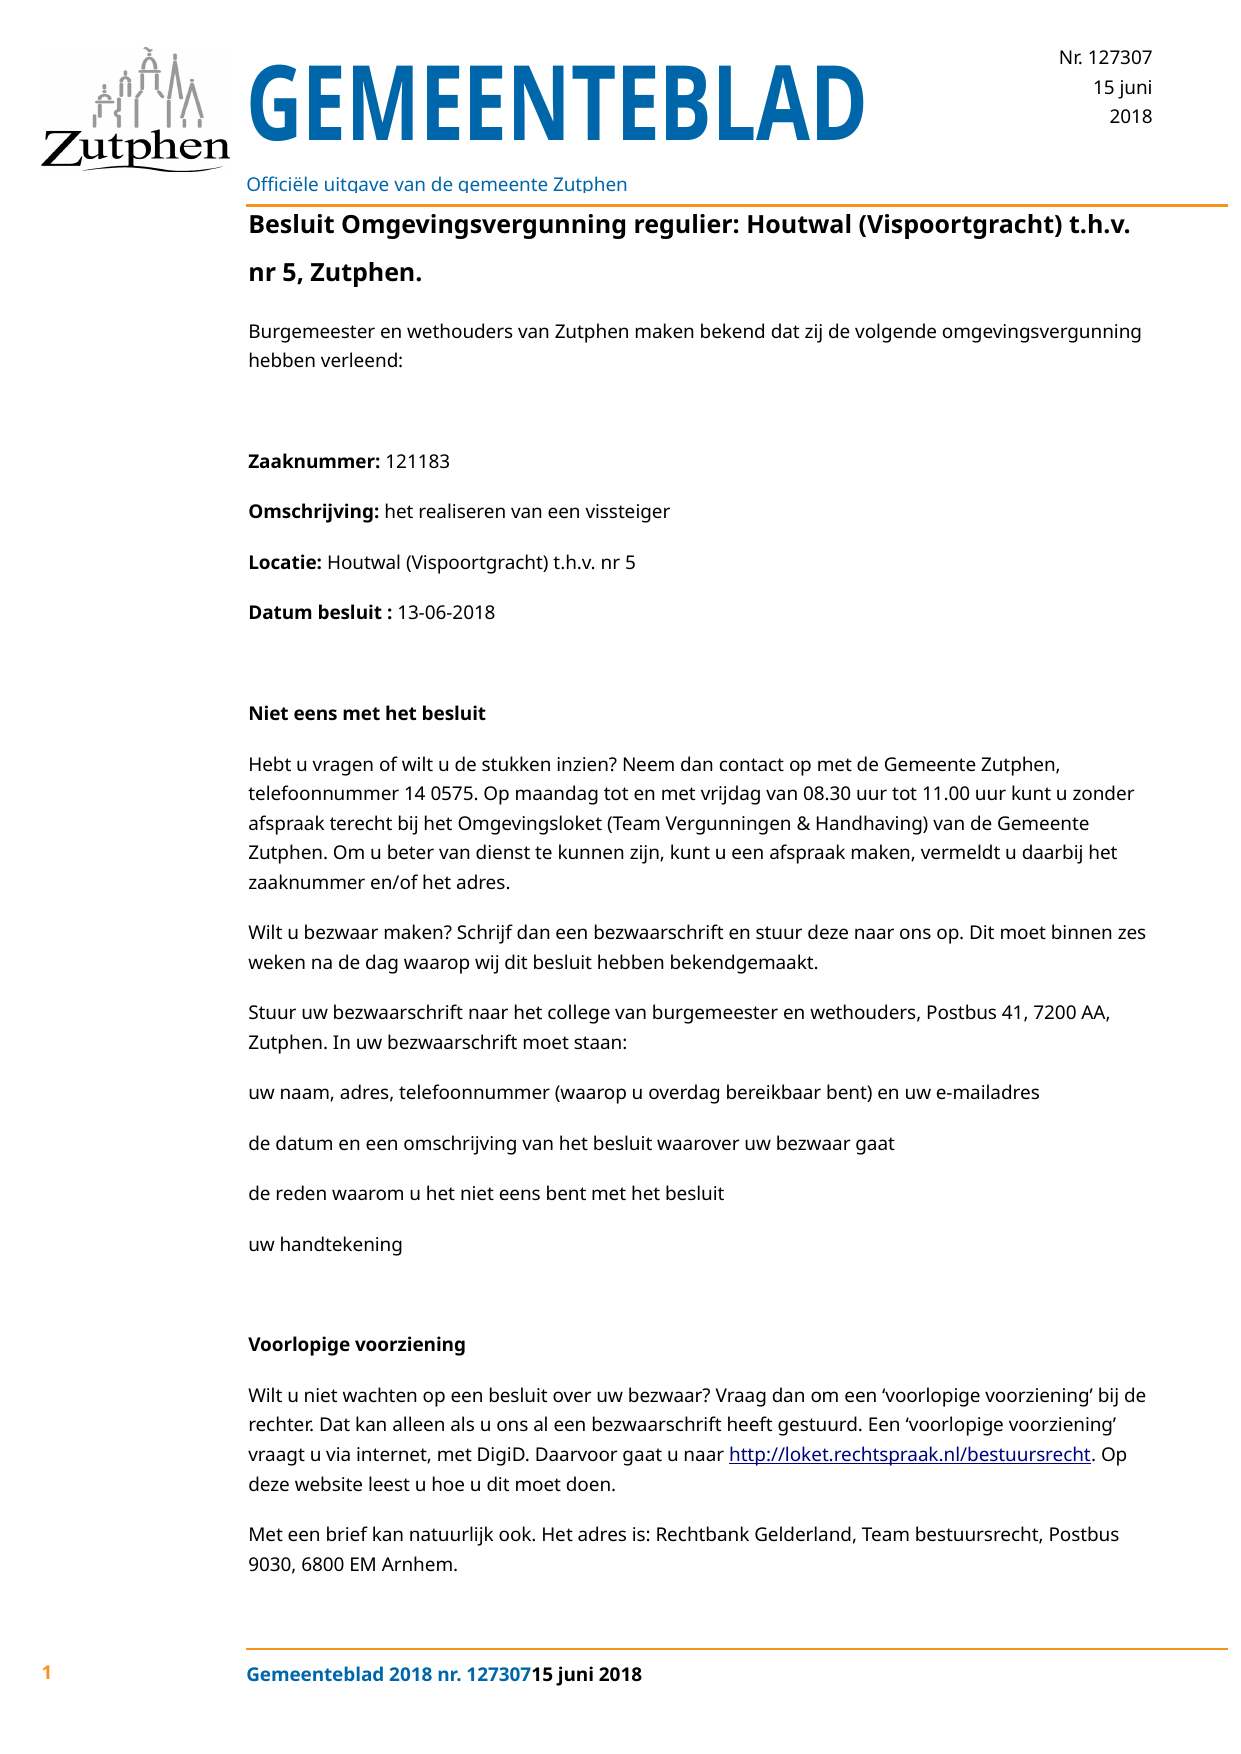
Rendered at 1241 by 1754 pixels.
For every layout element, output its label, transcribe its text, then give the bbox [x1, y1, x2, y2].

text Zaaknummer: 121183 [248, 448, 1152, 474]
text uw naam, adres, telefoonnummer (waarop u overdag bereikbaar bent) en uw e-mailadres [248, 1079, 1152, 1105]
text Datum besluit : 13-06-2018 [248, 599, 1152, 625]
text Hebt u vragen of wilt u de stukken inzien? Neem dan contact op met de Gemeente Zutphen, telefoonnummer 14 0575. Op maandag tot en met vrijdag van 08.30 uur tot 11.00 uur kunt u zonder afspraak terecht bij het Omgevingsloket (Team Vergunningen & Handhaving) van de Gemeente Zutphen. Om u beter van dienst te kunnen zijn, kunt u een afspraak maken, vermeldt u daarbij het zaaknummer en/of het adres. [248, 751, 1152, 895]
text Locatie: Houtwal (Vispoortgracht) t.h.v. nr 5 [248, 549, 1152, 575]
text Voorlopige voorziening [248, 1332, 1152, 1357]
text Omschrijving: het realiseren van een vissteiger [248, 499, 1152, 524]
text Niet eens met het besluit [248, 700, 1152, 726]
text Burgemeester en wethouders van Zutphen maken bekend dat zij de volgende omgevingsvergunning hebben verleend: [248, 318, 1152, 373]
text Wilt u bezwaar maken? Schrijf dan een bezwaarschrift en stuur deze naar ons op. Dit moet binnen zes weken na de dag waarop wij dit besluit hebben bekendgemaakt. [248, 919, 1152, 975]
text Stuur uw bezwaarschrift naar het college van burgemeester en wethouders, Postbus 41, 7200 AA, Zutphen. In uw bezwaarschrift moet staan: [248, 999, 1152, 1055]
text Besluit Omgevingsvergunning regulier: Houtwal (Vispoortgracht) t.h.v. nr 5, Zutphen. [248, 207, 1152, 288]
picture [41, 47, 231, 172]
text Wilt u niet wachten op een besluit over uw bezwaar? Vraag dan om een ‘voorlopige voorziening’ bij de rechter. Dat kan alleen als u ons al een bezwaarschrift heeft gestuurd. Een ‘voorlopige voorziening’ vraagt u via internet, met DigiD. Daarvoor gaat u naar http://loket.rechtspraak.nl/bestuursrecht. Op deze website leest u hoe u dit moet doen. [248, 1382, 1152, 1497]
text uw handtekening [248, 1231, 1152, 1257]
text de datum en een omschrijving van het besluit waarover uw bezwaar gaat [248, 1130, 1152, 1156]
text de reden waarom u het niet eens bent met het besluit [248, 1180, 1152, 1206]
text Met een brief kan natuurlijk ook. Het adres is: Rechtbank Gelderland, Team bestuursrecht, Postbus 9030, 6800 EM Arnhem. [248, 1521, 1152, 1577]
